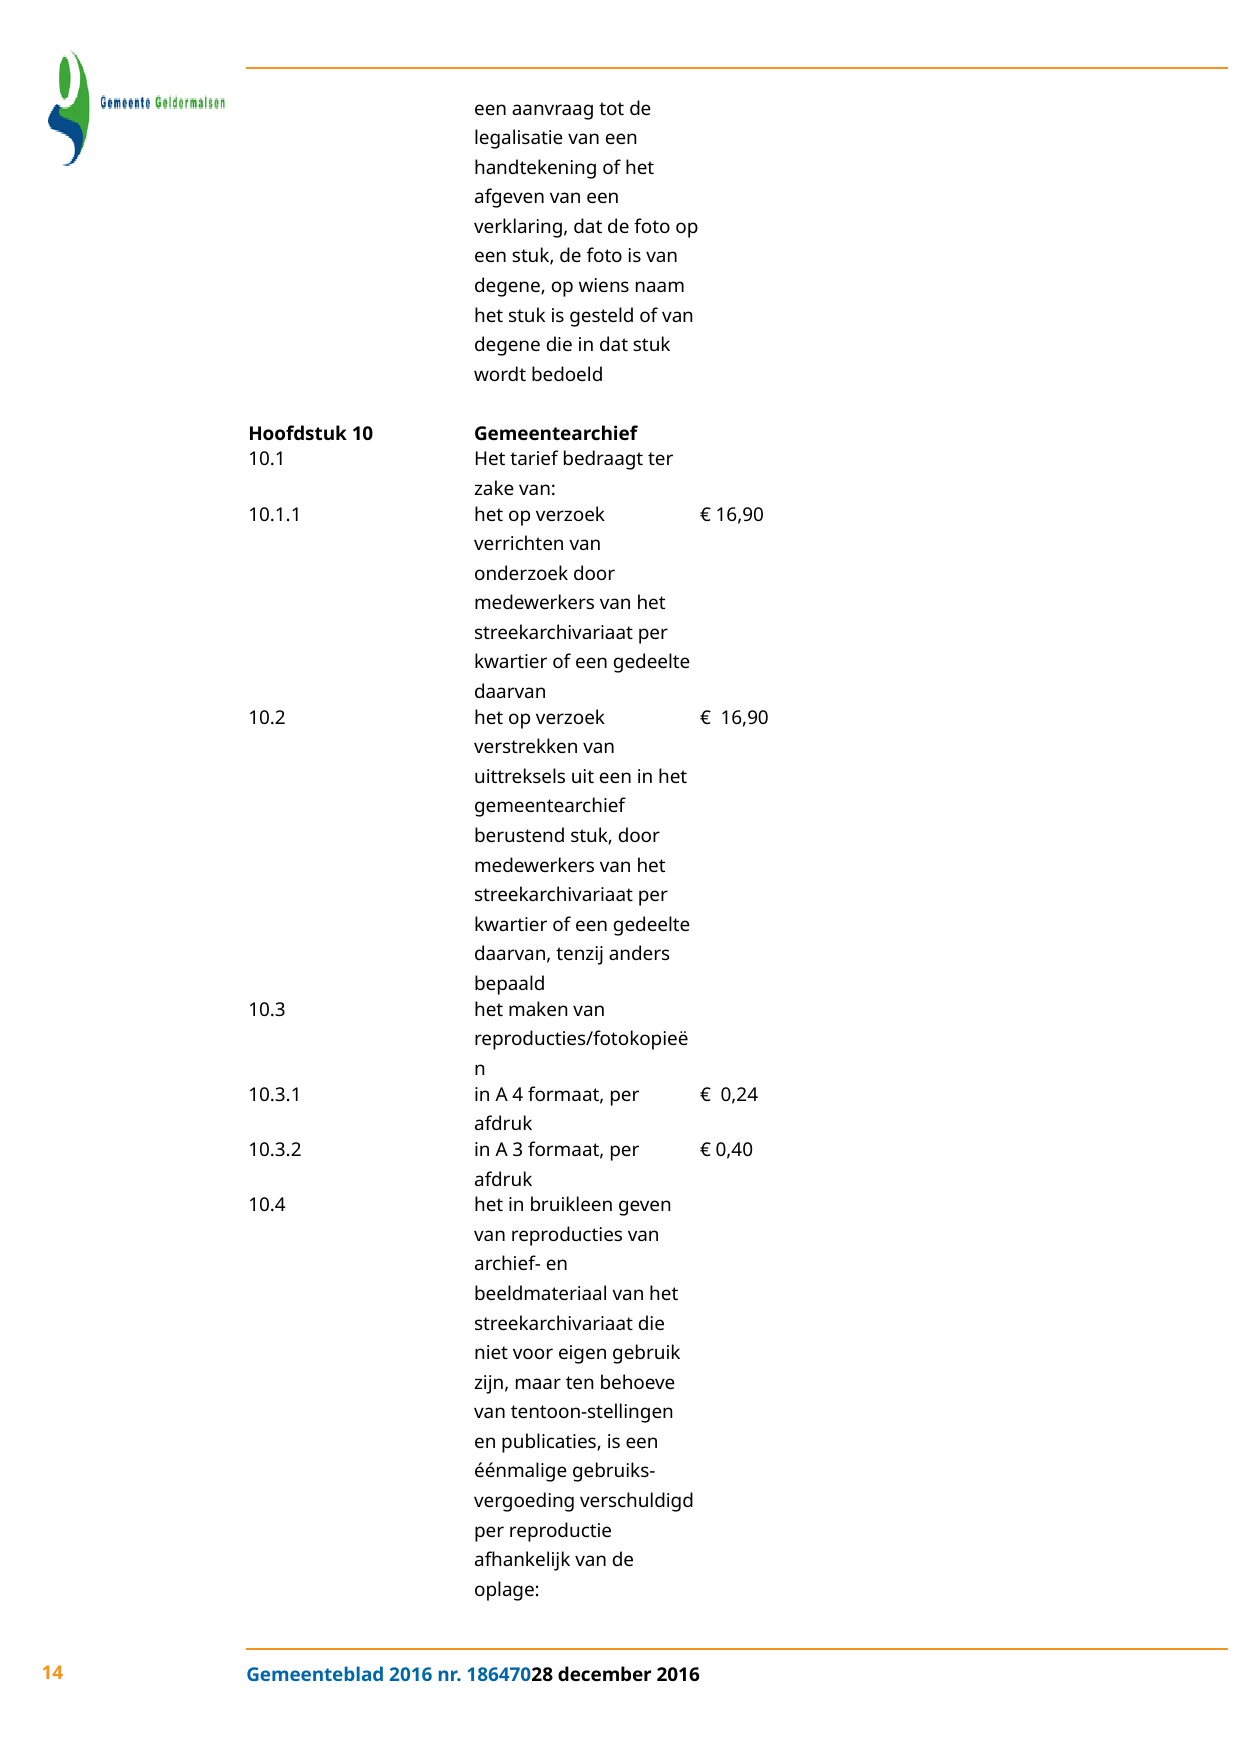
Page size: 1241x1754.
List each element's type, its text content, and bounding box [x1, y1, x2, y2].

table_cell het op verzoek verrichten van onderzoek door medewerkers van het streekarchivariaat per kwartier of een gedeelte daarvan [474, 501, 700, 704]
table_cell [926, 1081, 1152, 1136]
table_header [926, 420, 1152, 445]
table_cell [926, 95, 1152, 387]
table_cell 10.3.1 [248, 1081, 474, 1136]
table_cell € 16,90 [700, 704, 926, 996]
table_cell [926, 1136, 1152, 1191]
table_cell het op verzoek verstrekken van uittreksels uit een in het gemeentearchief berustend stuk, door medewerkers van het streekarchivariaat per kwartier of een gedeelte daarvan, tenzij anders bepaald [474, 704, 700, 996]
table_cell een aanvraag tot de legalisatie van een handtekening of het afgeven van een verklaring, dat de foto op een stuk, de foto is van degene, op wiens naam het stuk is gesteld of van degene die in dat stuk wordt bedoeld [474, 95, 700, 387]
table_cell het in bruikleen geven van reproducties van archief- en beeldmateriaal van het streekarchivariaat die niet voor eigen gebruik zijn, maar ten behoeve van tentoon-stellingen en publicaties, is een éénmalige gebruiks-vergoeding verschuldigd per reproductie afhankelijk van de oplage: [474, 1191, 700, 1602]
table_header Hoofdstuk 10 [248, 420, 474, 445]
picture [41, 47, 231, 172]
table_cell [926, 445, 1152, 501]
table_cell [700, 996, 926, 1081]
table_cell het maken van reproducties/fotokopieën [474, 996, 700, 1081]
table_cell 10.1 [248, 445, 474, 501]
table_cell [248, 95, 474, 387]
table_cell € 16,90 [700, 501, 926, 704]
table_cell in A 4 formaat, per afdruk [474, 1081, 700, 1136]
table_cell [926, 1191, 1152, 1602]
table_cell 10.2 [248, 704, 474, 996]
table_cell [700, 1191, 926, 1602]
table_cell € 0,40 [700, 1136, 926, 1191]
table_cell [700, 445, 926, 501]
table_cell [926, 996, 1152, 1081]
table_cell in A 3 formaat, per afdruk [474, 1136, 700, 1191]
table_cell 10.1.1 [248, 501, 474, 704]
table_cell [926, 704, 1152, 996]
table_cell 10.4 [248, 1191, 474, 1602]
table_cell Het tarief bedraagt ter zake van: [474, 445, 700, 501]
table_header Gemeentearchief [474, 420, 700, 445]
table_cell 10.3.2 [248, 1136, 474, 1191]
table_cell € 0,24 [700, 1081, 926, 1136]
table_cell [926, 501, 1152, 704]
table_cell [700, 95, 926, 387]
table_cell 10.3 [248, 996, 474, 1081]
table_header [700, 420, 926, 445]
